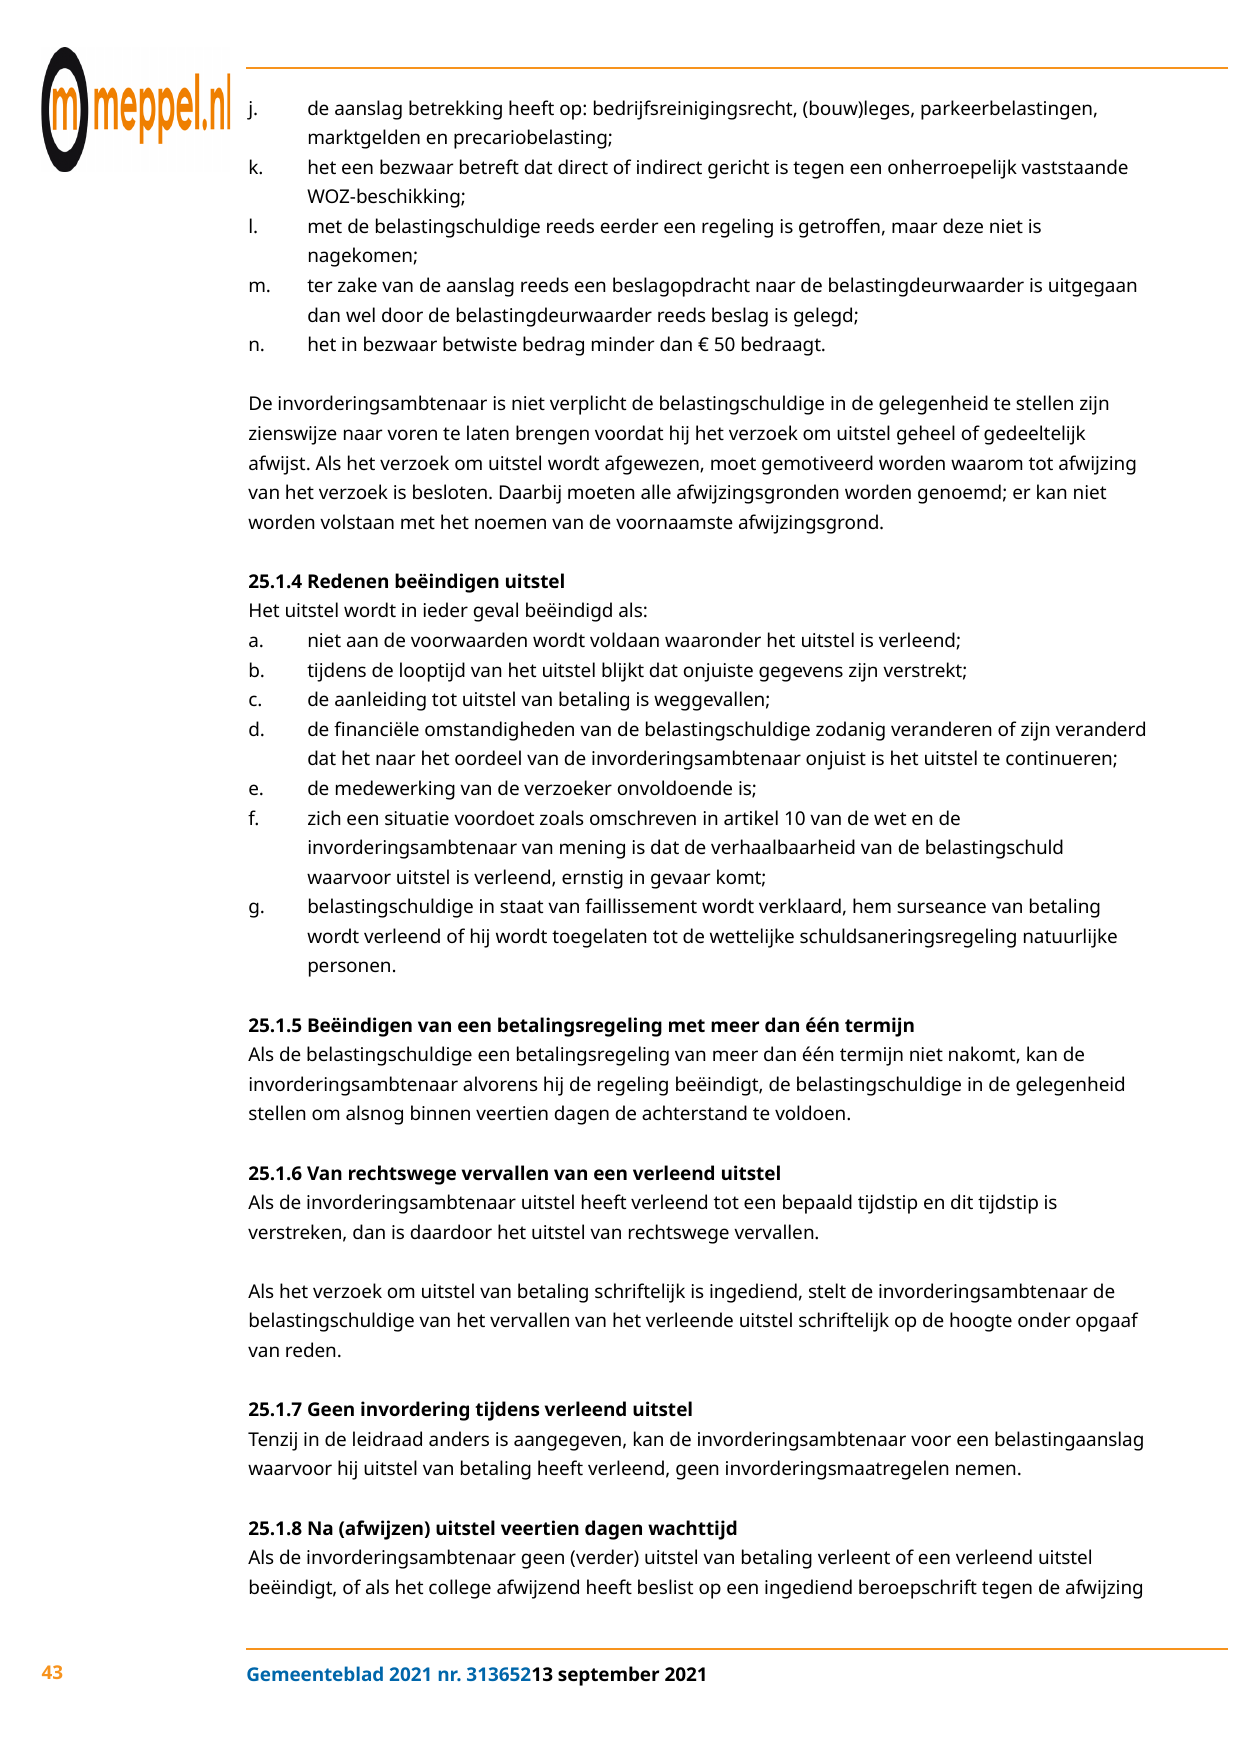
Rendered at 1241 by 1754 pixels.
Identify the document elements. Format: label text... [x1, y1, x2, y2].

text 25.1.4 Redenen beëindigen uitstel [248, 568, 1152, 594]
list het een bezwaar betreft dat direct of indirect gericht is tegen een onherroepelijk vaststaande WOZ-beschikking; [248, 154, 1152, 209]
text 25.1.7 Geen invordering tijdens verleend uitstel [248, 1396, 1152, 1422]
text Als de belastingschuldige een betalingsregeling van meer dan één termijn niet nakomt, kan de invorderingsambtenaar alvorens hij de regeling beëindigt, de belastingschuldige in de gelegenheid stellen om alsnog binnen veertien dagen de achterstand te voldoen. [248, 1041, 1152, 1126]
text Als de invorderingsambtenaar geen (verder) uitstel van betaling verleent of een verleend uitstel beëindigt, of als het college afwijzend heeft beslist op een ingediend beroepschrift tegen de afwijzing [248, 1544, 1152, 1600]
list de medewerking van de verzoeker onvoldoende is; [248, 775, 1152, 801]
text 25.1.6 Van rechtswege vervallen van een verleend uitstel [248, 1160, 1152, 1186]
list het in bezwaar betwiste bedrag minder dan € 50 bedraagt. [248, 331, 1152, 357]
list de aanleiding tot uitstel van betaling is weggevallen; [248, 686, 1152, 712]
text De invorderingsambtenaar is niet verplicht de belastingschuldige in de gelegenheid te stellen zijn zienswijze naar voren te laten brengen voordat hij het verzoek om uitstel geheel of gedeeltelijk afwijst. Als het verzoek om uitstel wordt afgewezen, moet gemotiveerd worden waarom tot afwijzing van het verzoek is besloten. Daarbij moeten alle afwijzingsgronden worden genoemd; er kan niet worden volstaan met het noemen van de voornaamste afwijzingsgrond. [248, 391, 1152, 535]
list de aanslag betrekking heeft op: bedrijfsreinigingsrecht, (bouw)leges, parkeerbelastingen, marktgelden en precariobelasting; [248, 95, 1152, 150]
list ter zake van de aanslag reeds een beslagopdracht naar de belastingdeurwaarder is uitgegaan dan wel door de belastingdeurwaarder reeds beslag is gelegd; [248, 272, 1152, 328]
text Tenzij in de leidraad anders is aangegeven, kan de invorderingsambtenaar voor een belastingaanslag waarvoor hij uitstel van betaling heeft verleend, geen invorderingsmaatregelen nemen. [248, 1426, 1152, 1481]
text Als de invorderingsambtenaar uitstel heeft verleend tot een bepaald tijdstip en dit tijdstip is verstreken, dan is daardoor het uitstel van rechtswege vervallen. [248, 1189, 1152, 1245]
list zich een situatie voordoet zoals omschreven in artikel 10 van de wet en de invorderingsambtenaar van mening is dat de verhaalbaarheid van de belastingschuld waarvoor uitstel is verleend, ernstig in gevaar komt; [248, 805, 1152, 890]
list niet aan de voorwaarden wordt voldaan waaronder het uitstel is verleend; [248, 627, 1152, 653]
list belastingschuldige in staat van faillissement wordt verklaard, hem surseance van betaling wordt verleend of hij wordt toegelaten tot de wettelijke schuldsaneringsregeling natuurlijke personen. [248, 893, 1152, 978]
list met de belastingschuldige reeds eerder een regeling is getroffen, maar deze niet is nagekomen; [248, 213, 1152, 268]
text Als het verzoek om uitstel van betaling schriftelijk is ingediend, stelt de invorderingsambtenaar de belastingschuldige van het vervallen van het verleende uitstel schriftelijk op de hoogte onder opgaaf van reden. [248, 1278, 1152, 1363]
list de financiële omstandigheden van de belastingschuldige zodanig veranderen of zijn veranderd dat het naar het oordeel van de invorderingsambtenaar onjuist is het uitstel te continueren; [248, 716, 1152, 771]
text Het uitstel wordt in ieder geval beëindigd als: [248, 598, 1152, 623]
text 25.1.5 Beëindigen van een betalingsregeling met meer dan één termijn [248, 1012, 1152, 1038]
picture [41, 47, 231, 172]
list tijdens de looptijd van het uitstel blijkt dat onjuiste gegevens zijn verstrekt; [248, 657, 1152, 683]
text 25.1.8 Na (afwijzen) uitstel veertien dagen wachttijd [248, 1515, 1152, 1541]
